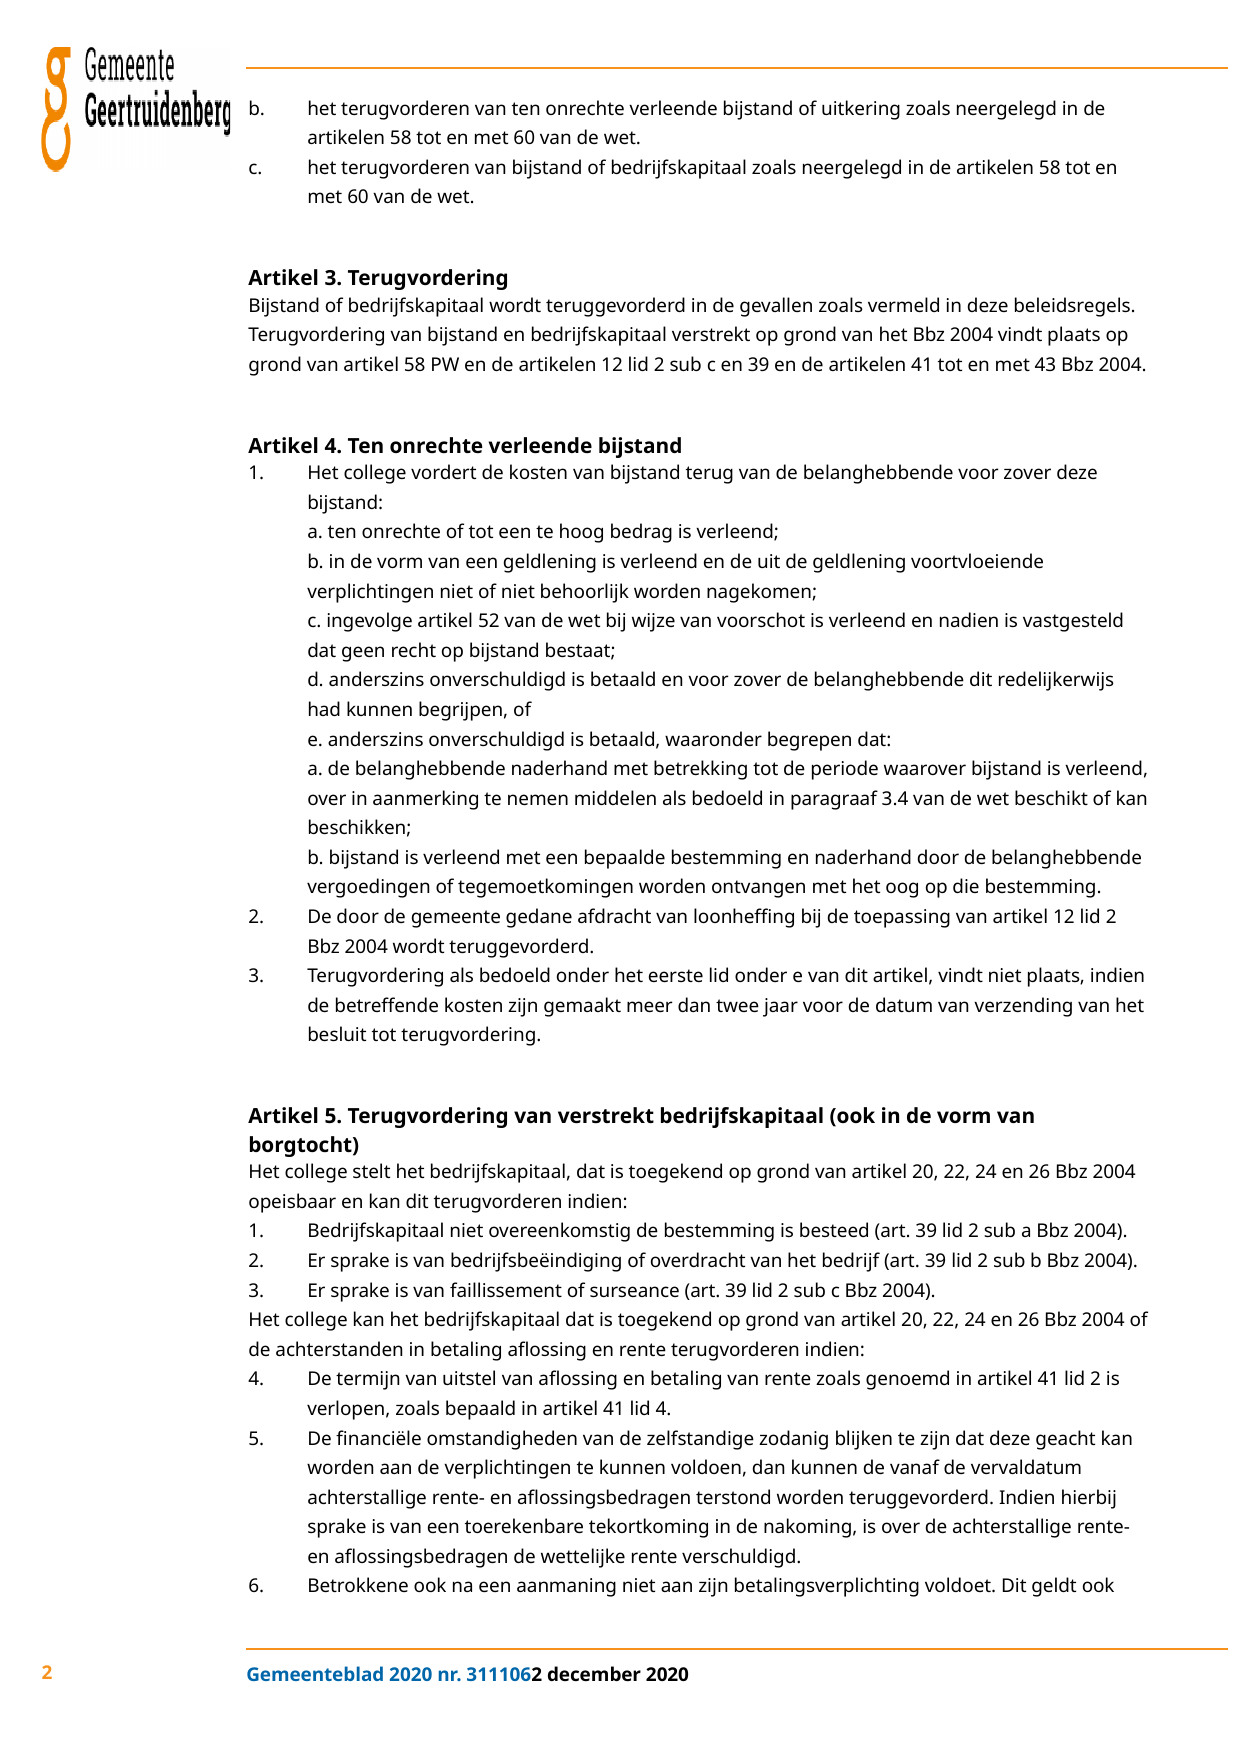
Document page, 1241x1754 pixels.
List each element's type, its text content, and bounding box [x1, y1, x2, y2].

list De termijn van uitstel van aflossing en betaling van rente zoals genoemd in artikel 41 lid 2 is verlopen, zoals bepaald in artikel 41 lid 4. [248, 1366, 1152, 1421]
text Artikel 5. Terugvordering van verstrekt bedrijfskapitaal (ook in de vorm van borgtocht) [248, 1102, 1152, 1158]
list b. in de vorm van een geldlening is verleend en de uit de geldlening voortvloeiende verplichtingen niet of niet behoorlijk worden nagekomen; [248, 548, 1152, 604]
text Bijstand of bedrijfskapitaal wordt teruggevorderd in de gevallen zoals vermeld in deze beleidsregels. [248, 292, 1152, 318]
list Terugvordering als bedoeld onder het eerste lid onder e van dit artikel, vindt niet plaats, indien de betreffende kosten zijn gemaakt meer dan twee jaar voor de datum van verzending van het besluit tot terugvordering. [248, 962, 1152, 1047]
list a. de belanghebbende naderhand met betrekking tot de periode waarover bijstand is verleend, over in aanmerking te nemen middelen als bedoeld in paragraaf 3.4 van de wet beschikt of kan beschikken; [248, 755, 1152, 840]
list b. bijstand is verleend met een bepaalde bestemming en naderhand door de belanghebbende vergoedingen of tegemoetkomingen worden ontvangen met het oog op die bestemming. [248, 844, 1152, 899]
list het terugvorderen van ten onrechte verleende bijstand of uitkering zoals neergelegd in de artikelen 58 tot en met 60 van de wet. [248, 95, 1152, 150]
text Artikel 4. Ten onrechte verleende bijstand [248, 431, 1152, 459]
list Er sprake is van faillissement of surseance (art. 39 lid 2 sub c Bbz 2004). [248, 1277, 1152, 1303]
list Betrokkene ook na een aanmaning niet aan zijn betalingsverplichting voldoet. Dit geldt ook [248, 1573, 1152, 1598]
list De door de gemeente gedane afdracht van loonheffing bij de toepassing van artikel 12 lid 2 Bbz 2004 wordt teruggevorderd. [248, 903, 1152, 959]
list Bedrijfskapitaal niet overeenkomstig de bestemming is besteed (art. 39 lid 2 sub a Bbz 2004). [248, 1218, 1152, 1243]
text Het college kan het bedrijfskapitaal dat is toegekend op grond van artikel 20, 22, 24 en 26 Bbz 2004 of de achterstanden in betaling aflossing en rente terugvorderen indien: [248, 1306, 1152, 1362]
text Artikel 3. Terugvordering [248, 263, 1152, 292]
text Terugvordering van bijstand en bedrijfskapitaal verstrekt op grond van het Bbz 2004 vindt plaats op grond van artikel 58 PW en de artikelen 12 lid 2 sub c en 39 en de artikelen 41 tot en met 43 Bbz 2004. [248, 322, 1152, 377]
list a. ten onrechte of tot een te hoog bedrag is verleend; [248, 519, 1152, 544]
list De financiële omstandigheden van de zelfstandige zodanig blijken te zijn dat deze geacht kan worden aan de verplichtingen te kunnen voldoen, dan kunnen de vanaf de vervaldatum achterstallige rente- en aflossingsbedragen terstond worden teruggevorderd. Indien hierbij sprake is van een toerekenbare tekortkoming in de nakoming, is over de achterstallige rente- en aflossingsbedragen de wettelijke rente verschuldigd. [248, 1425, 1152, 1569]
list e. anderszins onverschuldigd is betaald, waaronder begrepen dat: [248, 726, 1152, 752]
list Er sprake is van bedrijfsbeëindiging of overdracht van het bedrijf (art. 39 lid 2 sub b Bbz 2004). [248, 1247, 1152, 1273]
list c. ingevolge artikel 52 van de wet bij wijze van voorschot is verleend en nadien is vastgesteld dat geen recht op bijstand bestaat; [248, 607, 1152, 663]
list het terugvorderen van bijstand of bedrijfskapitaal zoals neergelegd in de artikelen 58 tot en met 60 van de wet. [248, 154, 1152, 209]
picture [41, 47, 231, 172]
list Het college vordert de kosten van bijstand terug van de belanghebbende voor zover deze bijstand: [248, 459, 1152, 515]
list d. anderszins onverschuldigd is betaald en voor zover de belanghebbende dit redelijkerwijs had kunnen begrijpen, of [248, 667, 1152, 722]
text Het college stelt het bedrijfskapitaal, dat is toegekend op grond van artikel 20, 22, 24 en 26 Bbz 2004 opeisbaar en kan dit terugvorderen indien: [248, 1158, 1152, 1214]
